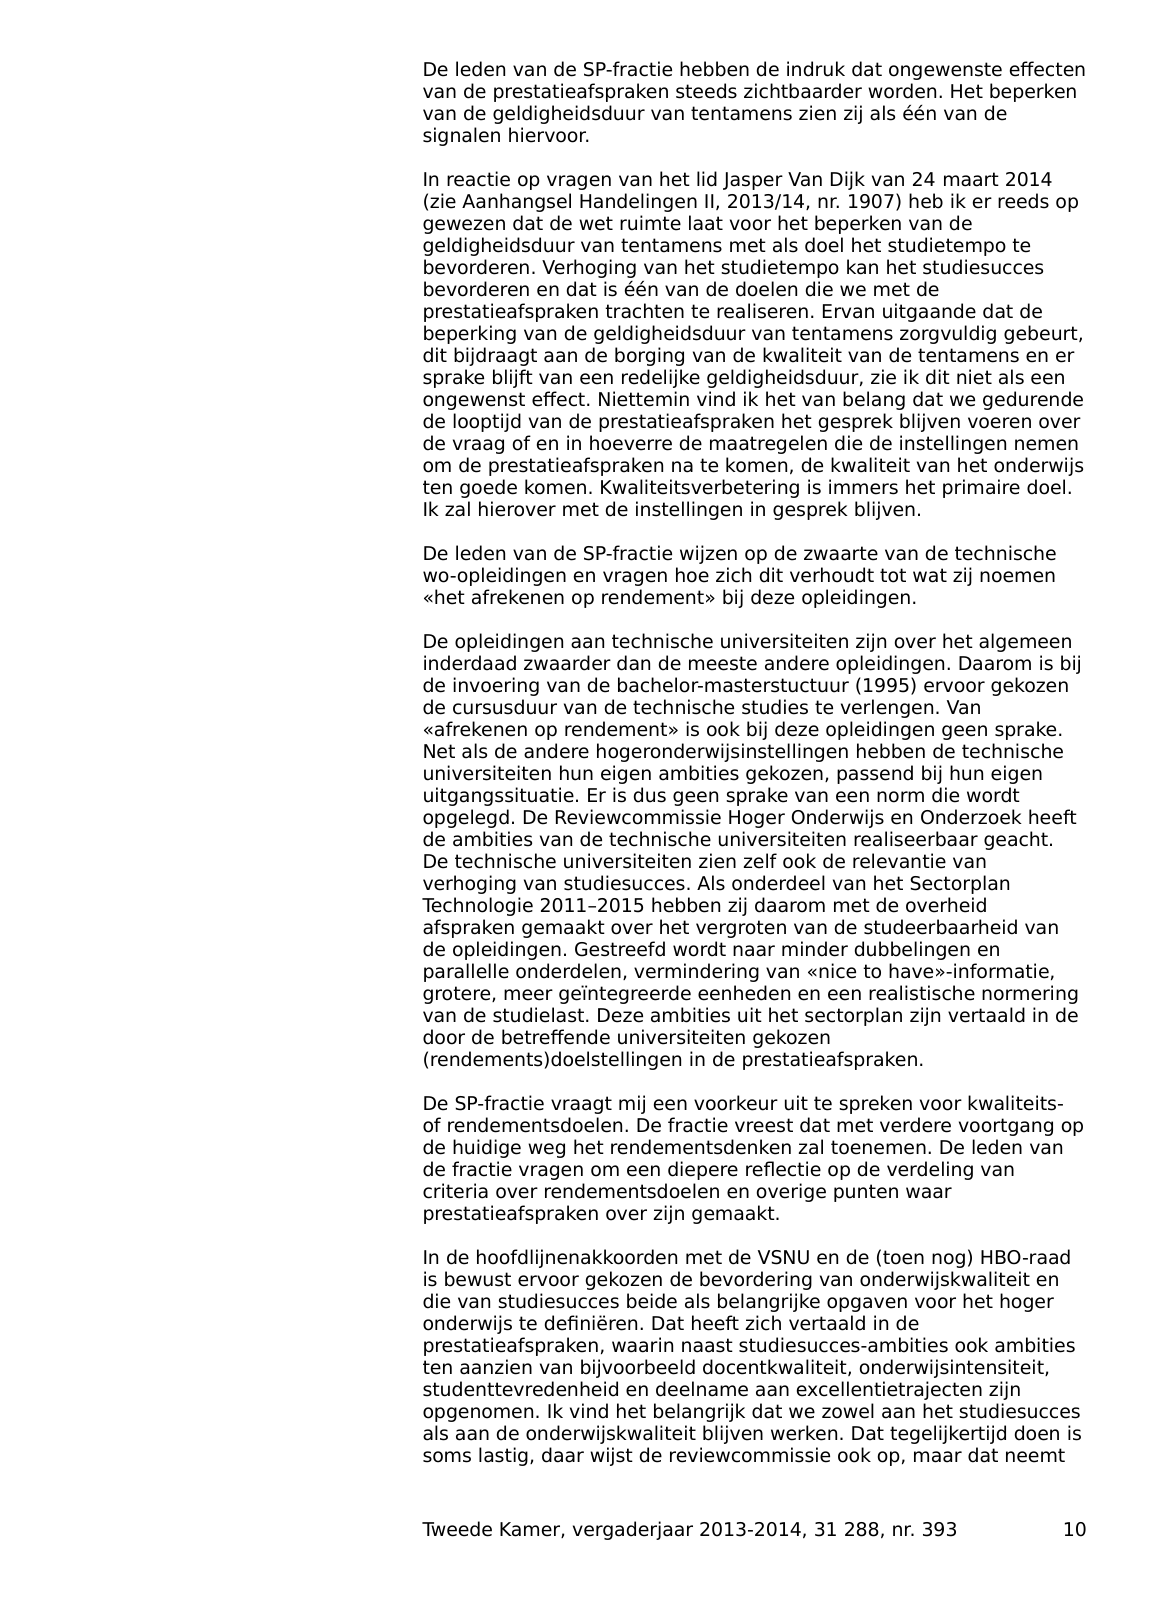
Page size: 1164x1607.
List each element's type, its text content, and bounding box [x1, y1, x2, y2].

text In de hoofdlijnenakkoorden met de VSNU en de (toen nog) HBO-raad is bewust ervoor gekozen de bevordering van onderwijskwaliteit en die van studiesucces beide als belangrijke opgaven voor het hoger onderwijs te definiëren. Dat heeft zich vertaald in de prestatieafspraken, waarin naast studiesucces-ambities ook ambities ten aanzien van bijvoorbeeld docentkwaliteit, onderwijsintensiteit, studenttevredenheid en deelname aan excellentietrajecten zijn opgenomen. Ik vind het belangrijk dat we zowel aan het studiesucces als aan de onderwijskwaliteit blijven werken. Dat tegelijkertijd doen is soms lastig, daar wijst de reviewcommissie ook op, maar dat neemt [422, 1247, 1087, 1467]
text De leden van de SP-fractie hebben de indruk dat ongewenste effecten van de prestatieafspraken steeds zichtbaarder worden. Het beperken van de geldigheidsduur van tentamens zien zij als één van de signalen hiervoor. [422, 59, 1087, 147]
text De opleidingen aan technische universiteiten zijn over het algemeen inderdaad zwaarder dan de meeste andere opleidingen. Daarom is bij de invoering van de bachelor-masterstuctuur (1995) ervoor gekozen de cursusduur van de technische studies te verlengen. Van «afrekenen op rendement» is ook bij deze opleidingen geen sprake. Net als de andere hogeronderwijsinstellingen hebben de technische universiteiten hun eigen ambities gekozen, passend bij hun eigen uitgangssituatie. Er is dus geen sprake van een norm die wordt opgelegd. De Reviewcommissie Hoger Onderwijs en Onderzoek heeft de ambities van de technische universiteiten realiseerbaar geacht. [422, 631, 1087, 851]
text De SP-fractie vraagt mij een voorkeur uit te spreken voor kwaliteits- of rendementsdoelen. De fractie vreest dat met verdere voortgang op de huidige weg het rendementsdenken zal toenemen. De leden van de fractie vragen om een diepere reflectie op de verdeling van criteria over rendementsdoelen en overige punten waar prestatieafspraken over zijn gemaakt. [422, 1093, 1087, 1225]
text De leden van de SP-fractie wijzen op de zwaarte van de technische wo-opleidingen en vragen hoe zich dit verhoudt tot wat zij noemen «het afrekenen op rendement» bij deze opleidingen. [422, 543, 1087, 609]
text De technische universiteiten zien zelf ook de relevantie van verhoging van studiesucces. Als onderdeel van het Sectorplan Technologie 2011–2015 hebben zij daarom met de overheid afspraken gemaakt over het vergroten van de studeerbaarheid van de opleidingen. Gestreefd wordt naar minder dubbelingen en parallelle onderdelen, vermindering van «nice to have»-informatie, grotere, meer geïntegreerde eenheden en een realistische normering van de studielast. Deze ambities uit het sectorplan zijn vertaald in de door de betreffende universiteiten gekozen (rendements)doelstellingen in de prestatieafspraken. [422, 851, 1087, 1071]
text In reactie op vragen van het lid Jasper Van Dijk van 24 maart 2014 (zie Aanhangsel Handelingen II, 2013/14, nr. 1907) heb ik er reeds op gewezen dat de wet ruimte laat voor het beperken van de geldigheidsduur van tentamens met als doel het studietempo te bevorderen. Verhoging van het studietempo kan het studiesucces bevorderen en dat is één van de doelen die we met de prestatieafspraken trachten te realiseren. Ervan uitgaande dat de beperking van de geldigheidsduur van tentamens zorgvuldig gebeurt, dit bijdraagt aan de borging van de kwaliteit van de tentamens en er sprake blijft van een redelijke geldigheidsduur, zie ik dit niet als een ongewenst effect. Niettemin vind ik het van belang dat we gedurende de looptijd van de prestatieafspraken het gesprek blijven voeren over de vraag of en in hoeverre de maatregelen die de instellingen nemen om de prestatieafspraken na te komen, de kwaliteit van het onderwijs ten goede komen. Kwaliteitsverbetering is immers het primaire doel. Ik zal hierover met de instellingen in gesprek blijven. [422, 169, 1087, 521]
